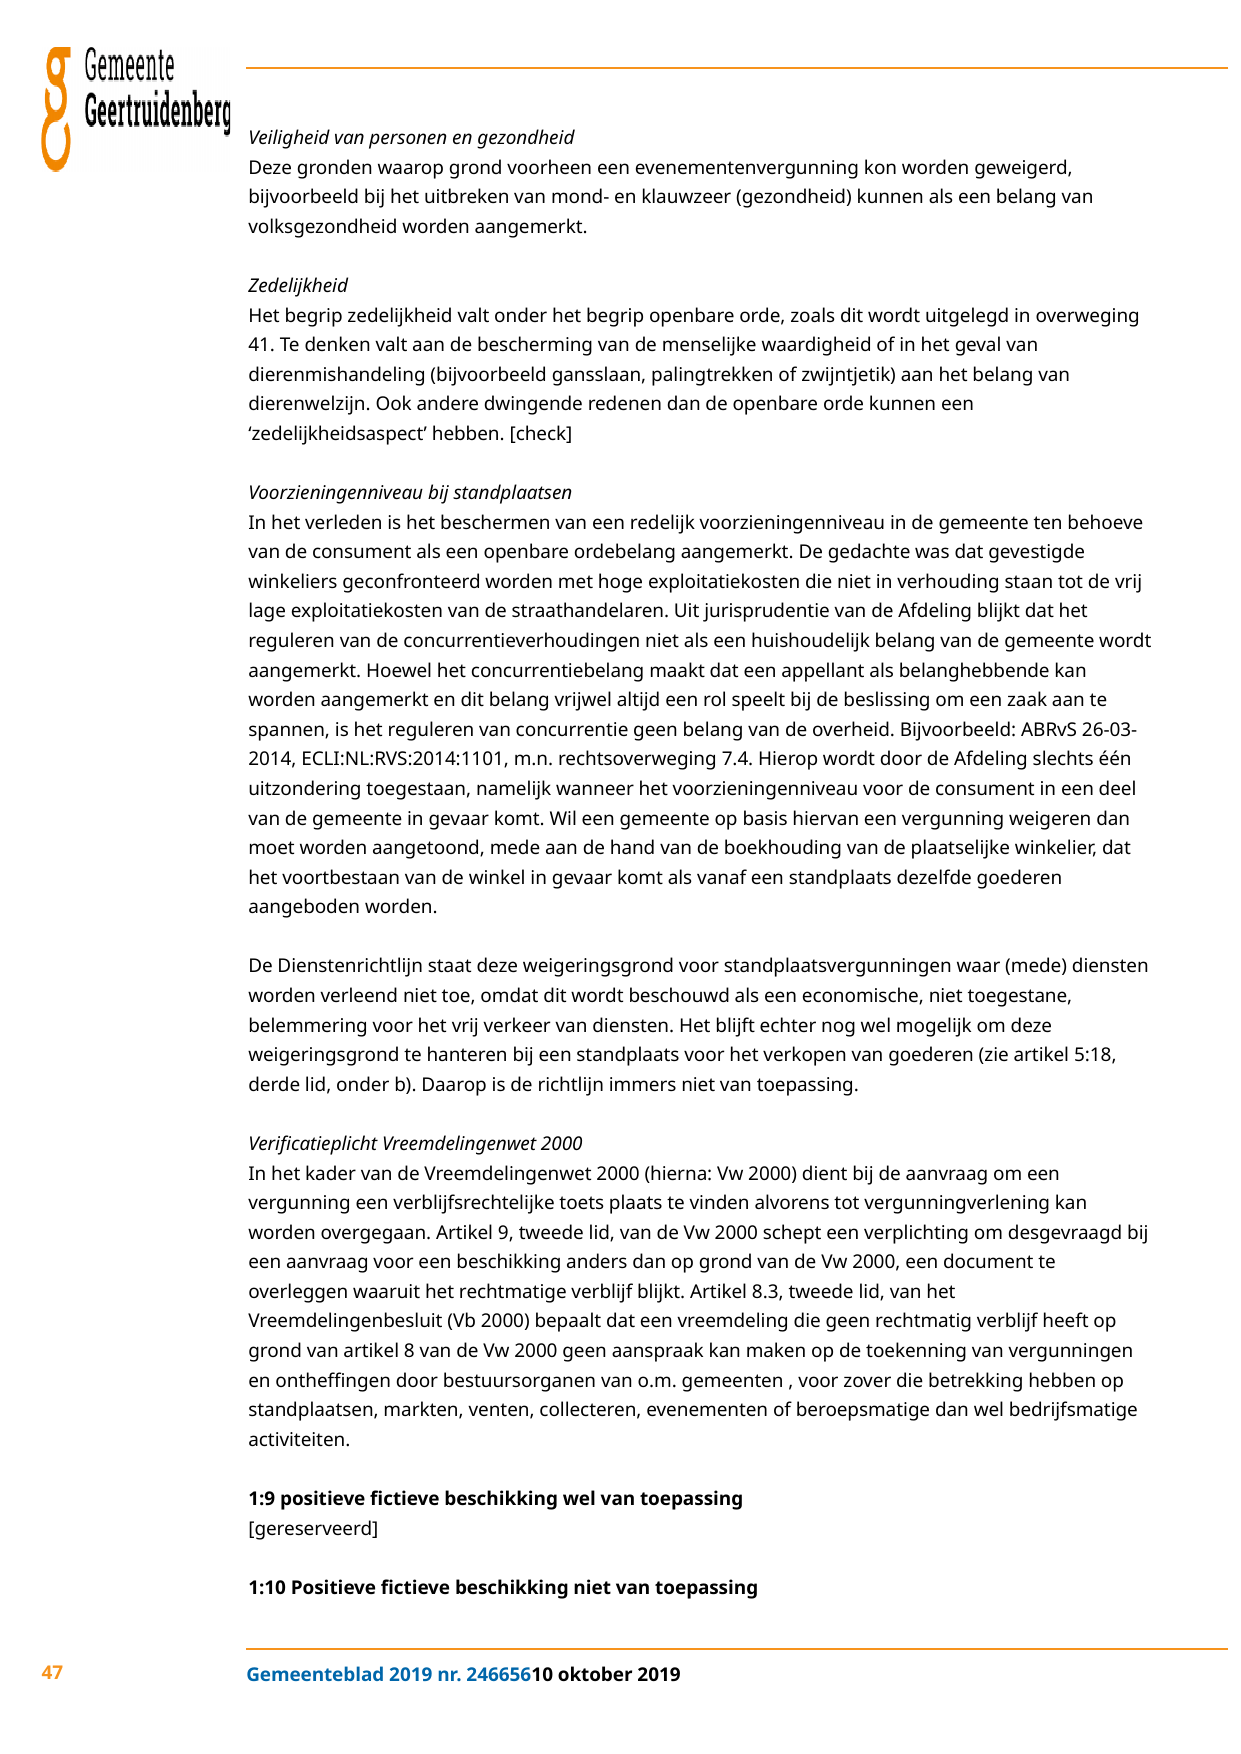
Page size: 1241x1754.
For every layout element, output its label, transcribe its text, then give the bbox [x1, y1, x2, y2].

text Zedelijkheid [248, 272, 1152, 298]
text Deze gronden waarop grond voorheen een evenementenvergunning kon worden geweigerd, bijvoorbeeld bij het uitbreken van mond- en klauwzeer (gezondheid) kunnen als een belang van volksgezondheid worden aangemerkt. [248, 154, 1152, 239]
picture [41, 47, 231, 172]
text Verificatieplicht Vreemdelingenwet 2000 [248, 1130, 1152, 1156]
text De Dienstenrichtlijn staat deze weigeringsgrond voor standplaatsvergunningen waar (mede) diensten worden verleend niet toe, omdat dit wordt beschouwd als een economische, niet toegestane, belemmering voor het vrij verkeer van diensten. Het blijft echter nog wel mogelijk om deze weigeringsgrond te hanteren bij een standplaats voor het verkopen van goederen (zie artikel 5:18, derde lid, onder b). Daarop is de richtlijn immers niet van toepassing. [248, 953, 1152, 1097]
text In het verleden is het beschermen van een redelijk voorzieningenniveau in de gemeente ten behoeve van de consument als een openbare ordebelang aangemerkt. De gedachte was dat gevestigde winkeliers geconfronteerd worden met hoge exploitatiekosten die niet in verhouding staan tot de vrij lage exploitatiekosten van de straathandelaren. Uit jurisprudentie van de Afdeling blijkt dat het reguleren van de concurrentieverhoudingen niet als een huishoudelijk belang van de gemeente wordt aangemerkt. Hoewel het concurrentiebelang maakt dat een appellant als belanghebbende kan worden aangemerkt en dit belang vrijwel altijd een rol speelt bij de beslissing om een zaak aan te spannen, is het reguleren van concurrentie geen belang van de overheid. Bijvoorbeeld: ABRvS 26-03-2014, ECLI:NL:RVS:2014:1101, m.n. rechtsoverweging 7.4. Hierop wordt door de Afdeling slechts één uitzondering toegestaan, namelijk wanneer het voorzieningenniveau voor de consument in een deel van de gemeente in gevaar komt. Wil een gemeente op basis hiervan een vergunning weigeren dan moet worden aangetoond, mede aan de hand van de boekhouding van de plaatselijke winkelier, dat het voortbestaan van de winkel in gevaar komt als vanaf een standplaats dezelfde goederen aangeboden worden. [248, 509, 1152, 919]
text 1:10 Positieve fictieve beschikking niet van toepassing [248, 1574, 1152, 1600]
text Voorzieningenniveau bij standplaatsen [248, 479, 1152, 505]
text Het begrip zedelijkheid valt onder het begrip openbare orde, zoals dit wordt uitgelegd in overweging 41. Te denken valt aan de bescherming van de menselijke waardigheid of in het geval van dierenmishandeling (bijvoorbeeld gansslaan, palingtrekken of zwijntjetik) aan het belang van dierenwelzijn. Ook andere dwingende redenen dan de openbare orde kunnen een ‘zedelijkheidsaspect’ hebben. [check] [248, 302, 1152, 446]
text Veiligheid van personen en gezondheid [248, 124, 1152, 150]
text [gereserveerd] [248, 1515, 1152, 1541]
text In het kader van de Vreemdelingenwet 2000 (hierna: Vw 2000) dient bij de aanvraag om een vergunning een verblijfsrechtelijke toets plaats te vinden alvorens tot vergunningverlening kan worden overgegaan. Artikel 9, tweede lid, van de Vw 2000 schept een verplichting om desgevraagd bij een aanvraag voor een beschikking anders dan op grond van de Vw 2000, een document te overleggen waaruit het rechtmatige verblijf blijkt. Artikel 8.3, tweede lid, van het Vreemdelingenbesluit (Vb 2000) bepaalt dat een vreemdeling die geen rechtmatig verblijf heeft op grond van artikel 8 van de Vw 2000 geen aanspraak kan maken op de toekenning van vergunningen en ontheffingen door bestuursorganen van o.m. gemeenten , voor zover die betrekking hebben op standplaatsen, markten, venten, collecteren, evenementen of beroepsmatige dan wel bedrijfsmatige activiteiten. [248, 1160, 1152, 1452]
text 1:9 positieve fictieve beschikking wel van toepassing [248, 1485, 1152, 1511]
